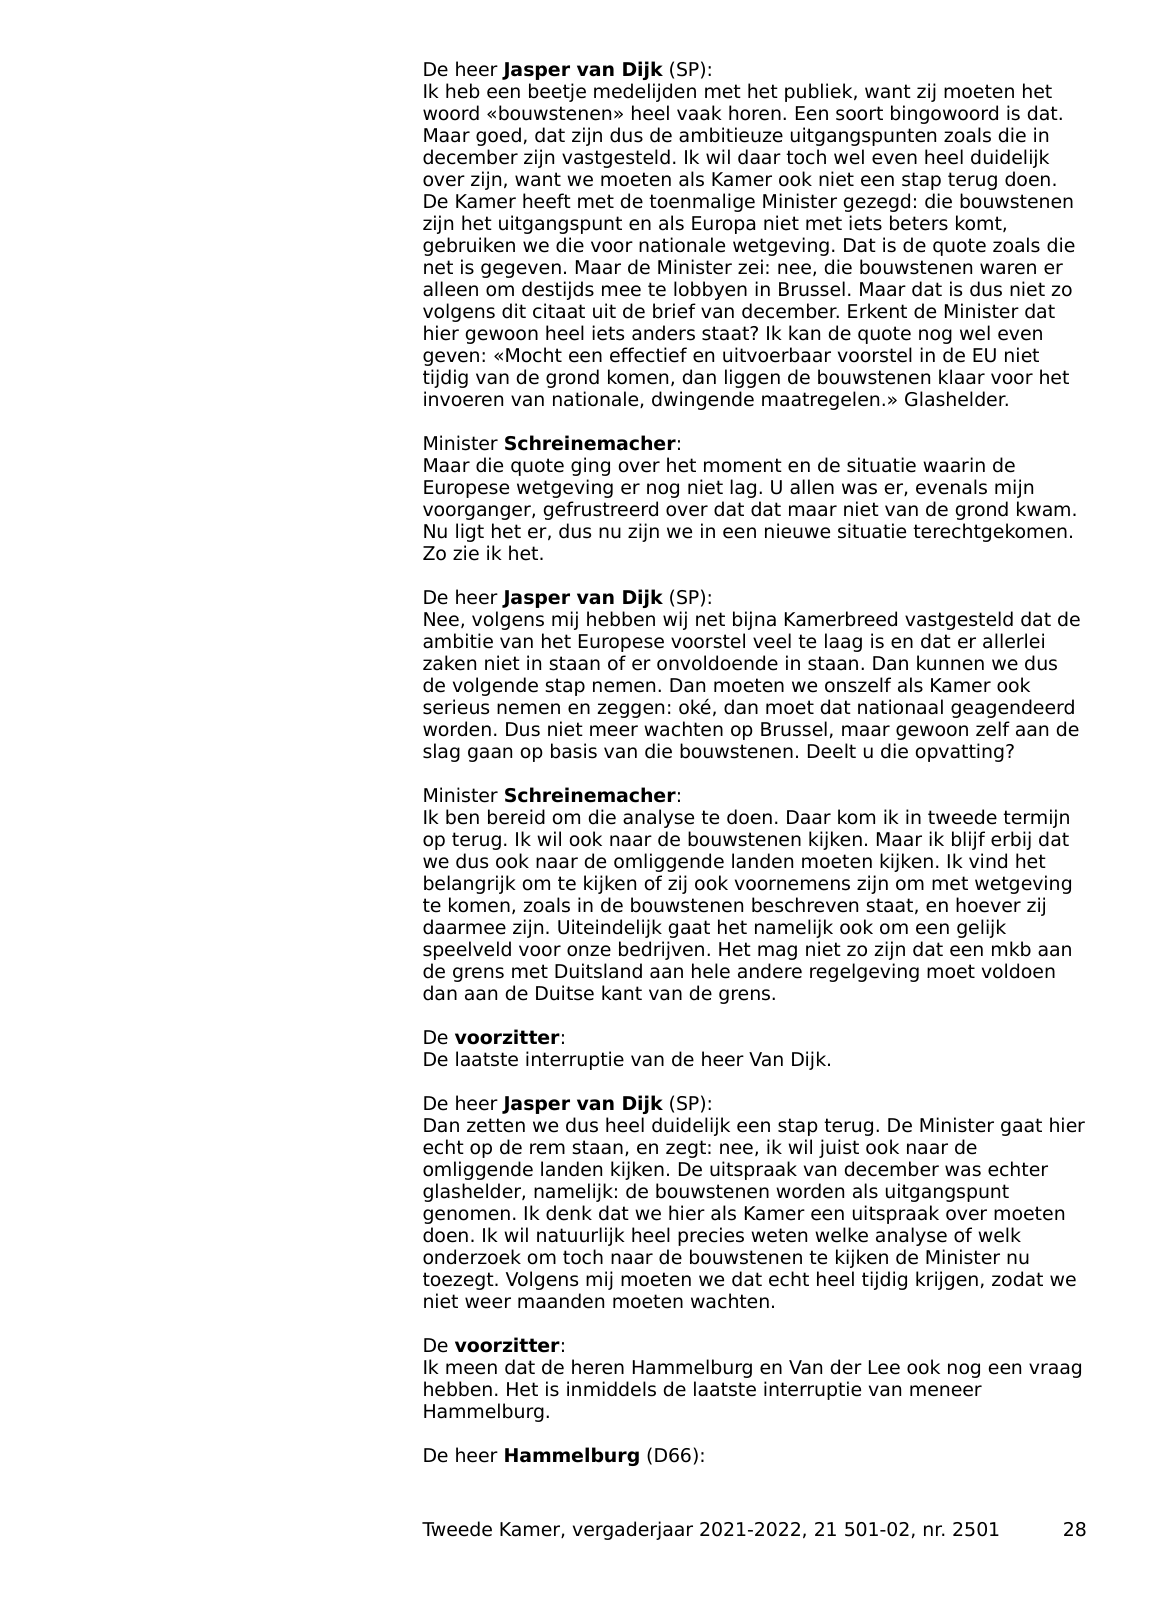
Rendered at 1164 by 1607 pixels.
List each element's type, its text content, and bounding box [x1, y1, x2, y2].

text Nee, volgens mij hebben wij net bijna Kamerbreed vastgesteld dat de ambitie van het Europese voorstel veel te laag is en dat er allerlei zaken niet in staan of er onvoldoende in staan. Dan kunnen we dus de volgende stap nemen. Dan moeten we onszelf als Kamer ook serieus nemen en zeggen: oké, dan moet dat nationaal geagendeerd worden. Dus niet meer wachten op Brussel, maar gewoon zelf aan de slag gaan op basis van die bouwstenen. Deelt u die opvatting? [422, 609, 1087, 763]
text De voorzitter: [422, 1027, 1087, 1049]
text Dan zetten we dus heel duidelijk een stap terug. De Minister gaat hier echt op de rem staan, en zegt: nee, ik wil juist ook naar de omliggende landen kijken. De uitspraak van december was echter glashelder, namelijk: de bouwstenen worden als uitgangspunt genomen. Ik denk dat we hier als Kamer een uitspraak over moeten doen. Ik wil natuurlijk heel precies weten welke analyse of welk onderzoek om toch naar de bouwstenen te kijken de Minister nu toezegt. Volgens mij moeten we dat echt heel tijdig krijgen, zodat we niet weer maanden moeten wachten. [422, 1115, 1087, 1313]
text Minister Schreinemacher: [422, 433, 1087, 455]
text De heer Jasper van Dijk (SP): [422, 59, 1087, 81]
text De heer Hammelburg (D66): [422, 1445, 1087, 1467]
text Ik meen dat de heren Hammelburg en Van der Lee ook nog een vraag hebben. Het is inmiddels de laatste interruptie van meneer Hammelburg. [422, 1357, 1087, 1423]
text De voorzitter: [422, 1335, 1087, 1357]
text Ik heb een beetje medelijden met het publiek, want zij moeten het woord «bouwstenen» heel vaak horen. Een soort bingowoord is dat. Maar goed, dat zijn dus de ambitieuze uitgangspunten zoals die in december zijn vastgesteld. Ik wil daar toch wel even heel duidelijk over zijn, want we moeten als Kamer ook niet een stap terug doen. De Kamer heeft met de toenmalige Minister gezegd: die bouwstenen zijn het uitgangspunt en als Europa niet met iets beters komt, gebruiken we die voor nationale wetgeving. Dat is de quote zoals die net is gegeven. Maar de Minister zei: nee, die bouwstenen waren er alleen om destijds mee te lobbyen in Brussel. Maar dat is dus niet zo volgens dit citaat uit de brief van december. Erkent de Minister dat hier gewoon heel iets anders staat? Ik kan de quote nog wel even geven: «Mocht een effectief en uitvoerbaar voorstel in de EU niet tijdig van de grond komen, dan liggen de bouwstenen klaar voor het invoeren van nationale, dwingende maatregelen.» Glashelder. [422, 81, 1087, 411]
text Minister Schreinemacher: [422, 785, 1087, 807]
text Maar die quote ging over het moment en de situatie waarin de Europese wetgeving er nog niet lag. U allen was er, evenals mijn voorganger, gefrustreerd over dat dat maar niet van de grond kwam. Nu ligt het er, dus nu zijn we in een nieuwe situatie terechtgekomen. Zo zie ik het. [422, 455, 1087, 565]
text De heer Jasper van Dijk (SP): [422, 1093, 1087, 1115]
text De laatste interruptie van de heer Van Dijk. [422, 1049, 1087, 1071]
text Ik ben bereid om die analyse te doen. Daar kom ik in tweede termijn op terug. Ik wil ook naar de bouwstenen kijken. Maar ik blijf erbij dat we dus ook naar de omliggende landen moeten kijken. Ik vind het belangrijk om te kijken of zij ook voornemens zijn om met wetgeving te komen, zoals in de bouwstenen beschreven staat, en hoever zij daarmee zijn. Uiteindelijk gaat het namelijk ook om een gelijk speelveld voor onze bedrijven. Het mag niet zo zijn dat een mkb aan de grens met Duitsland aan hele andere regelgeving moet voldoen dan aan de Duitse kant van de grens. [422, 807, 1087, 1005]
text De heer Jasper van Dijk (SP): [422, 587, 1087, 609]
